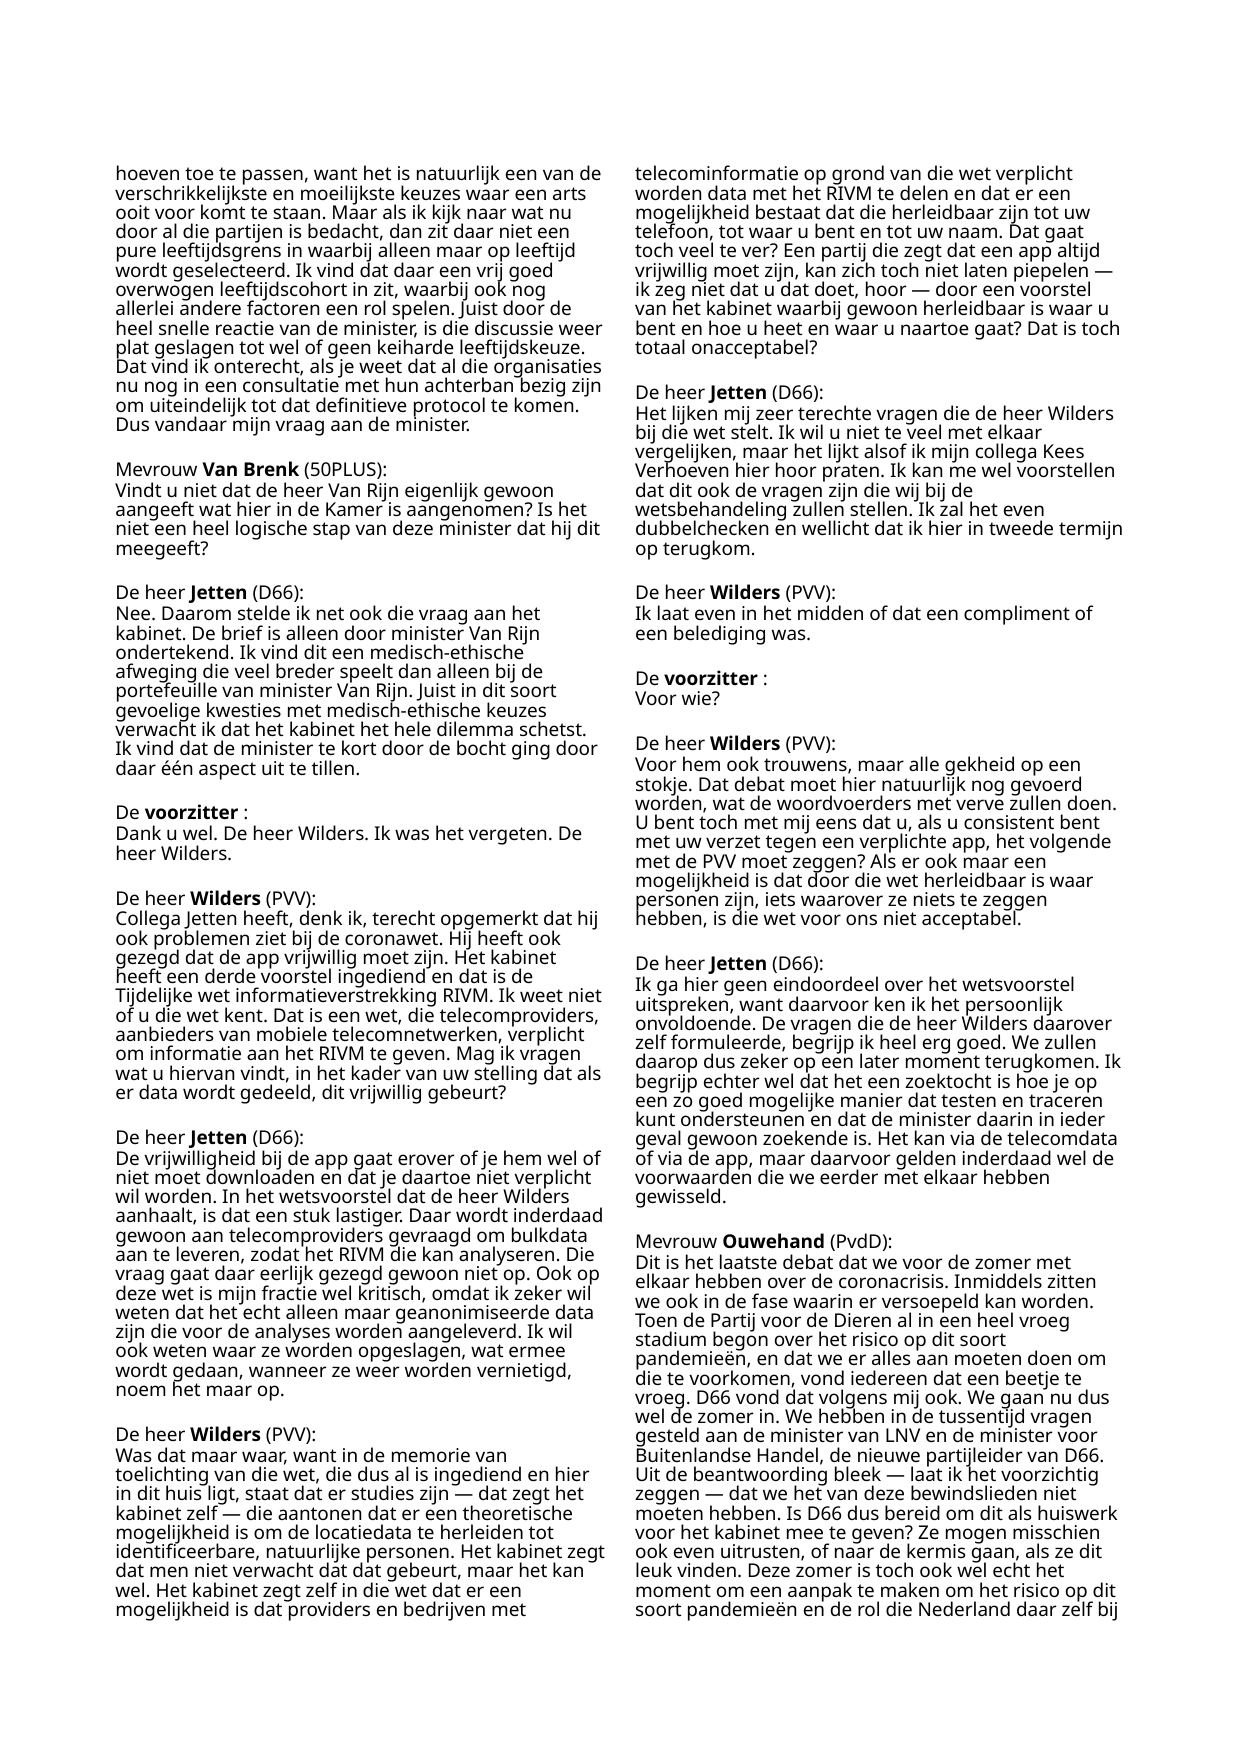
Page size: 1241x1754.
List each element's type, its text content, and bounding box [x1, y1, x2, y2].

text De heer Wilders (PVV): [635, 731, 1125, 756]
text De heer Jetten (D66): [635, 379, 1125, 404]
text Mevrouw Van Brenk (50PLUS): [115, 456, 605, 482]
text De voorzitter : [635, 665, 1125, 690]
text Voor hem ook trouwens, maar alle gekheid op een stokje. Dat debat moet hier natuurlijk nog gevoerd worden, wat de woordvoerders met verve zullen doen. U bent toch met mij eens dat u, als u consistent bent met uw verzet tegen een verplichte app, het volgende met de PVV moet zeggen? Als er ook maar een mogelijkheid is dat door die wet herleidbaar is waar personen zijn, iets waarover ze niets te zeggen hebben, is die wet voor ons niet acceptabel. [635, 756, 1125, 930]
text De heer Jetten (D66): [115, 1124, 605, 1150]
text Het lijken mij zeer terechte vragen die de heer Wilders bij die wet stelt. Ik wil u niet te veel met elkaar vergelijken, maar het lijkt alsof ik mijn collega Kees Verhoeven hier hoor praten. Ik kan me wel voorstellen dat dit ook de vragen zijn die wij bij de wetsbehandeling zullen stellen. Ik zal het even dubbelchecken en wellicht dat ik hier in tweede termijn op terugkom. [635, 404, 1125, 559]
text Ik ga hier geen eindoordeel over het wetsvoorstel uitspreken, want daarvoor ken ik het persoonlijk onvoldoende. De vragen die de heer Wilders daarover zelf formuleerde, begrijp ik heel erg goed. We zullen daarop dus zeker op een later moment terugkomen. Ik begrijp echter wel dat het een zoektocht is hoe je op een zo goed mogelijke manier dat testen en traceren kunt ondersteunen en dat de minister daarin in ieder geval gewoon zoekende is. Het kan via de telecomdata of via de app, maar daarvoor gelden inderdaad wel de voorwaarden die we eerder met elkaar hebben gewisseld. [635, 976, 1125, 1207]
text De heer Wilders (PVV): [115, 1421, 605, 1447]
text telecominformatie op grond van die wet verplicht worden data met het RIVM te delen en dat er een mogelijkheid bestaat dat die herleidbaar zijn tot uw telefoon, tot waar u bent en tot uw naam. Dat gaat toch veel te ver? Een partij die zegt dat een app altijd vrijwillig moet zijn, kan zich toch niet laten piepelen — ik zeg niet dat u dat doet, hoor — door een voorstel van het kabinet waarbij gewoon herleidbaar is waar u bent en hoe u heet en waar u naartoe gaat? Dat is toch totaal onacceptabel? [635, 165, 1125, 358]
text De heer Jetten (D66): [115, 579, 605, 605]
text De heer Jetten (D66): [635, 951, 1125, 976]
text Ik laat even in het midden of dat een compliment of een belediging was. [635, 605, 1125, 644]
text Mevrouw Ouwehand (PvdD): [635, 1228, 1125, 1254]
text De heer Wilders (PVV): [115, 885, 605, 910]
text Was dat maar waar, want in de memorie van toelichting van die wet, die dus al is ingediend en hier in dit huis ligt, staat dat er studies zijn — dat zegt het kabinet zelf — die aantonen dat er een theoretische mogelijkheid is om de locatiedata te herleiden tot identificeerbare, natuurlijke personen. Het kabinet zegt dat men niet verwacht dat dat gebeurt, maar het kan wel. Het kabinet zegt zelf in die wet dat er een mogelijkheid is dat providers en bedrijven met [115, 1447, 605, 1620]
text hoeven toe te passen, want het is natuurlijk een van de verschrikkelijkste en moeilijkste keuzes waar een arts ooit voor komt te staan. Maar als ik kijk naar wat nu door al die partijen is bedacht, dan zit daar niet een pure leeftijdsgrens in waarbij alleen maar op leeftijd wordt geselecteerd. Ik vind dat daar een vrij goed overwogen leeftijdscohort in zit, waarbij ook nog allerlei andere factoren een rol spelen. Juist door de heel snelle reactie van de minister, is die discussie weer plat geslagen tot wel of geen keiharde leeftijdskeuze. Dat vind ik onterecht, als je weet dat al die organisaties nu nog in een consultatie met hun achterban bezig zijn om uiteindelijk tot dat definitieve protocol te komen. Dus vandaar mijn vraag aan de minister. [115, 165, 605, 435]
text Nee. Daarom stelde ik net ook die vraag aan het kabinet. De brief is alleen door minister Van Rijn ondertekend. Ik vind dit een medisch-ethische afweging die veel breder speelt dan alleen bij de portefeuille van minister Van Rijn. Juist in dit soort gevoelige kwesties met medisch-ethische keuzes verwacht ik dat het kabinet het hele dilemma schetst. Ik vind dat de minister te kort door de bocht ging door daar één aspect uit te tillen. [115, 605, 605, 779]
text De vrijwilligheid bij de app gaat erover of je hem wel of niet moet downloaden en dat je daartoe niet verplicht wil worden. In het wetsvoorstel dat de heer Wilders aanhaalt, is dat een stuk lastiger. Daar wordt inderdaad gewoon aan telecomproviders gevraagd om bulkdata aan te leveren, zodat het RIVM die kan analyseren. Die vraag gaat daar eerlijk gezegd gewoon niet op. Ook op deze wet is mijn fractie wel kritisch, omdat ik zeker wil weten dat het echt alleen maar geanonimiseerde data zijn die voor de analyses worden aangeleverd. Ik wil ook weten waar ze worden opgeslagen, wat ermee wordt gedaan, wanneer ze weer worden vernietigd, noem het maar op. [115, 1150, 605, 1400]
text De voorzitter : [115, 799, 605, 825]
text Dit is het laatste debat dat we voor de zomer met elkaar hebben over de coronacrisis. Inmiddels zitten we ook in de fase waarin er versoepeld kan worden. Toen de Partij voor de Dieren al in een heel vroeg stadium begon over het risico op dit soort pandemieën, en dat we er alles aan moeten doen om die te voorkomen, vond iedereen dat een beetje te vroeg. D66 vond dat volgens mij ook. We gaan nu dus wel de zomer in. We hebben in de tussentijd vragen gesteld aan de minister van LNV en de minister voor Buitenlandse Handel, de nieuwe partijleider van D66. Uit de beantwoording bleek — laat ik het voorzichtig zeggen — dat we het van deze bewindslieden niet moeten hebben. Is D66 dus bereid om dit als huiswerk voor het kabinet mee te geven? Ze mogen misschien ook even uitrusten, of naar de kermis gaan, als ze dit leuk vinden. Deze zomer is toch ook wel echt het moment om een aanpak te maken om het risico op dit soort pandemieën en de rol die Nederland daar zelf bij [635, 1254, 1125, 1620]
text Dank u wel. De heer Wilders. Ik was het vergeten. De heer Wilders. [115, 825, 605, 864]
text Voor wie? [635, 690, 1125, 710]
text Collega Jetten heeft, denk ik, terecht opgemerkt dat hij ook problemen ziet bij de coronawet. Hij heeft ook gezegd dat de app vrijwillig moet zijn. Het kabinet heeft een derde voorstel ingediend en dat is de Tijdelijke wet informatieverstrekking RIVM. Ik weet niet of u die wet kent. Dat is een wet, die telecomproviders, aanbieders van mobiele telecomnetwerken, verplicht om informatie aan het RIVM te geven. Mag ik vragen wat u hiervan vindt, in het kader van uw stelling dat als er data wordt gedeeld, dit vrijwillig gebeurt? [115, 910, 605, 1103]
text De heer Wilders (PVV): [635, 579, 1125, 605]
text Vindt u niet dat de heer Van Rijn eigenlijk gewoon aangeeft wat hier in de Kamer is aangenomen? Is het niet een heel logische stap van deze minister dat hij dit meegeeft? [115, 482, 605, 559]
